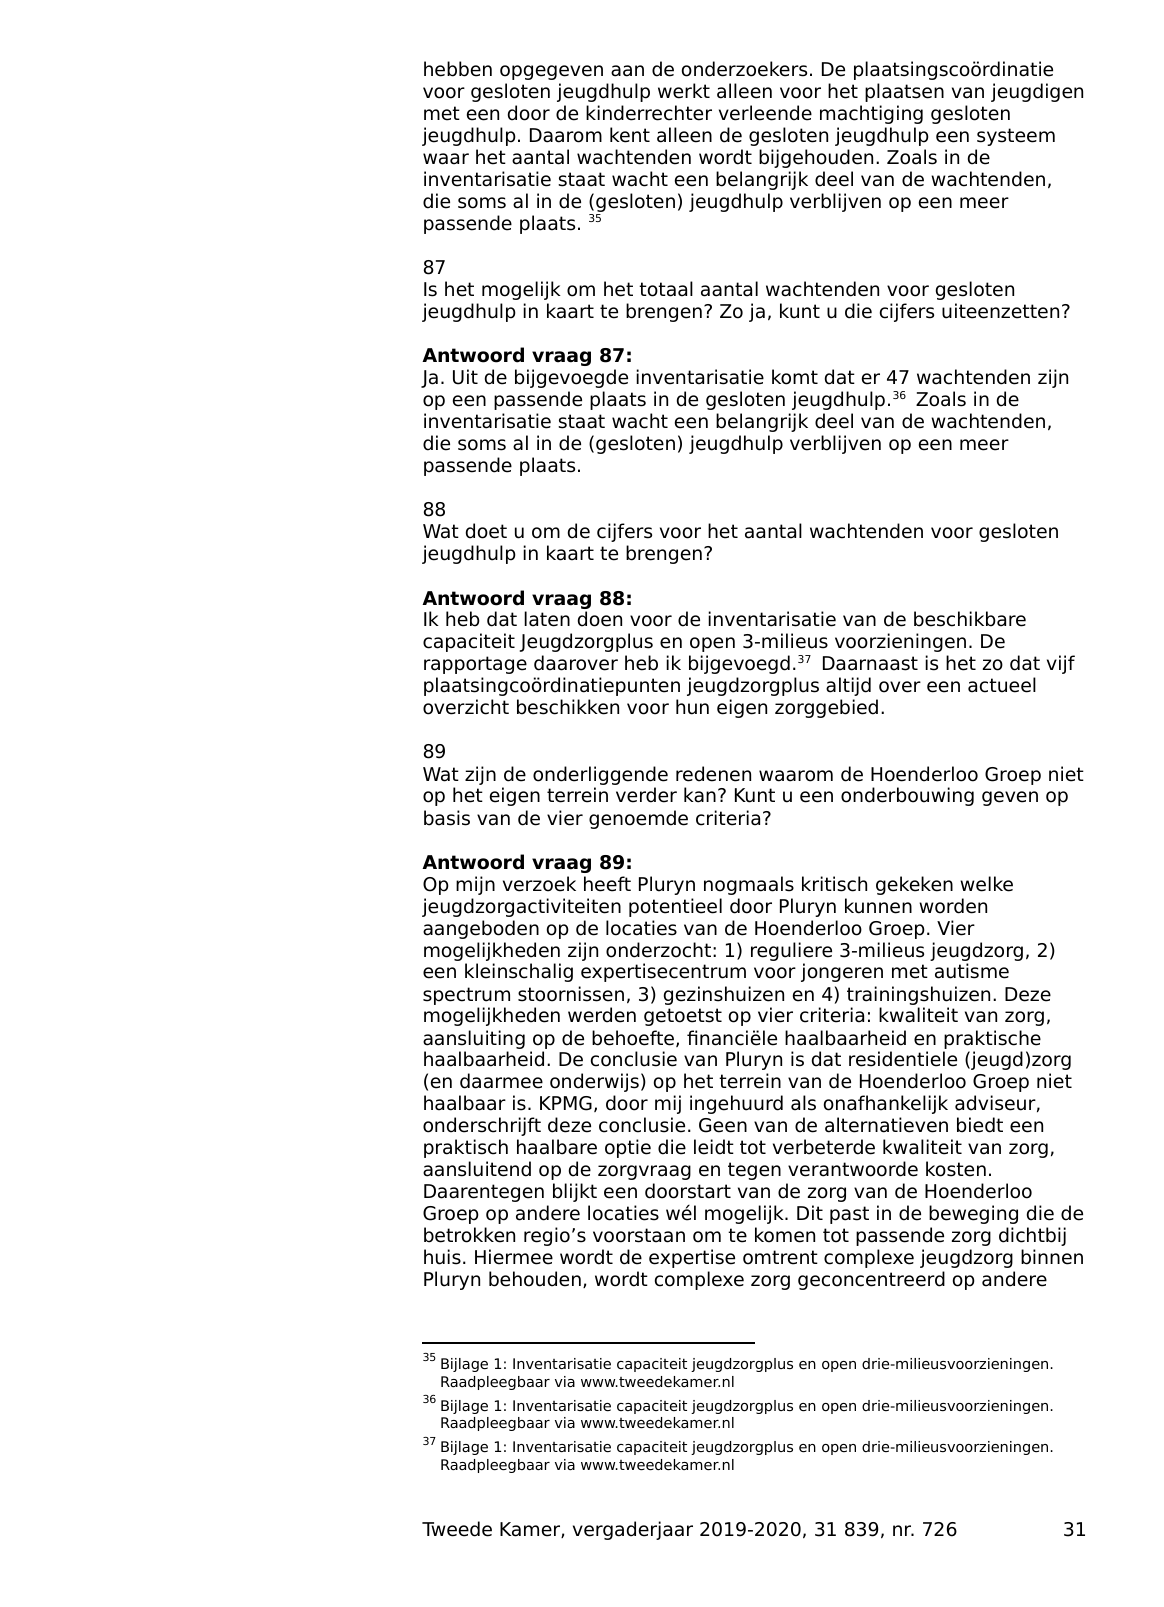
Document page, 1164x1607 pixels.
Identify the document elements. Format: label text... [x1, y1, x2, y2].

text Bijlage 1: Inventarisatie capaciteit jeugdzorgplus en open drie-milieusvoorzieningen. Raadpleegbaar via www.tweedekamer.nl [422, 1393, 1087, 1432]
text Wat doet u om de cijfers voor het aantal wachtenden voor gesloten jeugdhulp in kaart te brengen? [422, 521, 1087, 565]
text 88 [422, 499, 1087, 521]
text Op mijn verzoek heeft Pluryn nogmaals kritisch gekeken welke jeugdzorgactiviteiten potentieel door Pluryn kunnen worden aangeboden op de locaties van de Hoenderloo Groep. Vier mogelijkheden zijn onderzocht: 1) reguliere 3-milieus jeugdzorg, 2) een kleinschalig expertisecentrum voor jongeren met autisme spectrum stoornissen, 3) gezinshuizen en 4) trainingshuizen. Deze mogelijkheden werden getoetst op vier criteria: kwaliteit van zorg, aansluiting op de behoefte, financiële haalbaarheid en praktische haalbaarheid. De conclusie van Pluryn is dat residentiele (jeugd)zorg (en daarmee onderwijs) op het terrein van de Hoenderloo Groep niet haalbaar is. KPMG, door mij ingehuurd als onafhankelijk adviseur, onderschrijft deze conclusie. Geen van de alternatieven biedt een praktisch haalbare optie die leidt tot verbeterde kwaliteit van zorg, aansluitend op de zorgvraag en tegen verantwoorde kosten. Daarentegen blijkt een doorstart van de zorg van de Hoenderloo Groep op andere locaties wél mogelijk. Dit past in de beweging die de betrokken regio’s voorstaan om te komen tot passende zorg dichtbij huis. Hiermee wordt de expertise omtrent complexe jeugdzorg binnen Pluryn behouden, wordt complexe zorg geconcentreerd op andere [422, 873, 1087, 1291]
text Is het mogelijk om het totaal aantal wachtenden voor gesloten jeugdhulp in kaart te brengen? Zo ja, kunt u die cijfers uiteenzetten? [422, 279, 1087, 323]
text Wat zijn de onderliggende redenen waarom de Hoenderloo Groep niet op het eigen terrein verder kan? Kunt u een onderbouwing geven op basis van de vier genoemde criteria? [422, 763, 1087, 829]
text Bijlage 1: Inventarisatie capaciteit jeugdzorgplus en open drie-milieusvoorzieningen. Raadpleegbaar via www.tweedekamer.nl [422, 1352, 1087, 1391]
text 87 [422, 257, 1087, 279]
text Ja. Uit de bijgevoegde inventarisatie komt dat er 47 wachtenden zijn op een passende plaats in de gesloten jeugdhulp. Zoals in de inventarisatie staat wacht een belangrijk deel van de wachtenden, die soms al in de (gesloten) jeugdhulp verblijven op een meer passende plaats. [422, 367, 1087, 477]
text Ik heb dat laten doen voor de inventarisatie van de beschikbare capaciteit Jeugdzorgplus en open 3-milieus voorzieningen. De rapportage daarover heb ik bijgevoegd. Daarnaast is het zo dat vijf plaatsingcoördinatiepunten jeugdzorgplus altijd over een actueel overzicht beschikken voor hun eigen zorggebied. [422, 609, 1087, 719]
text hebben opgegeven aan de onderzoekers. De plaatsingscoördinatie voor gesloten jeugdhulp werkt alleen voor het plaatsen van jeugdigen met een door de kinderrechter verleende machtiging gesloten jeugdhulp. Daarom kent alleen de gesloten jeugdhulp een systeem waar het aantal wachtenden wordt bijgehouden. Zoals in de inventarisatie staat wacht een belangrijk deel van de wachtenden, die soms al in de (gesloten) jeugdhulp verblijven op een meer passende plaats. [422, 59, 1087, 235]
text 89 [422, 741, 1087, 763]
text Antwoord vraag 89: [422, 852, 1087, 873]
text Bijlage 1: Inventarisatie capaciteit jeugdzorgplus en open drie-milieusvoorzieningen. Raadpleegbaar via www.tweedekamer.nl [422, 1435, 1087, 1474]
text Antwoord vraag 87: [422, 345, 1087, 367]
text Antwoord vraag 88: [422, 587, 1087, 609]
